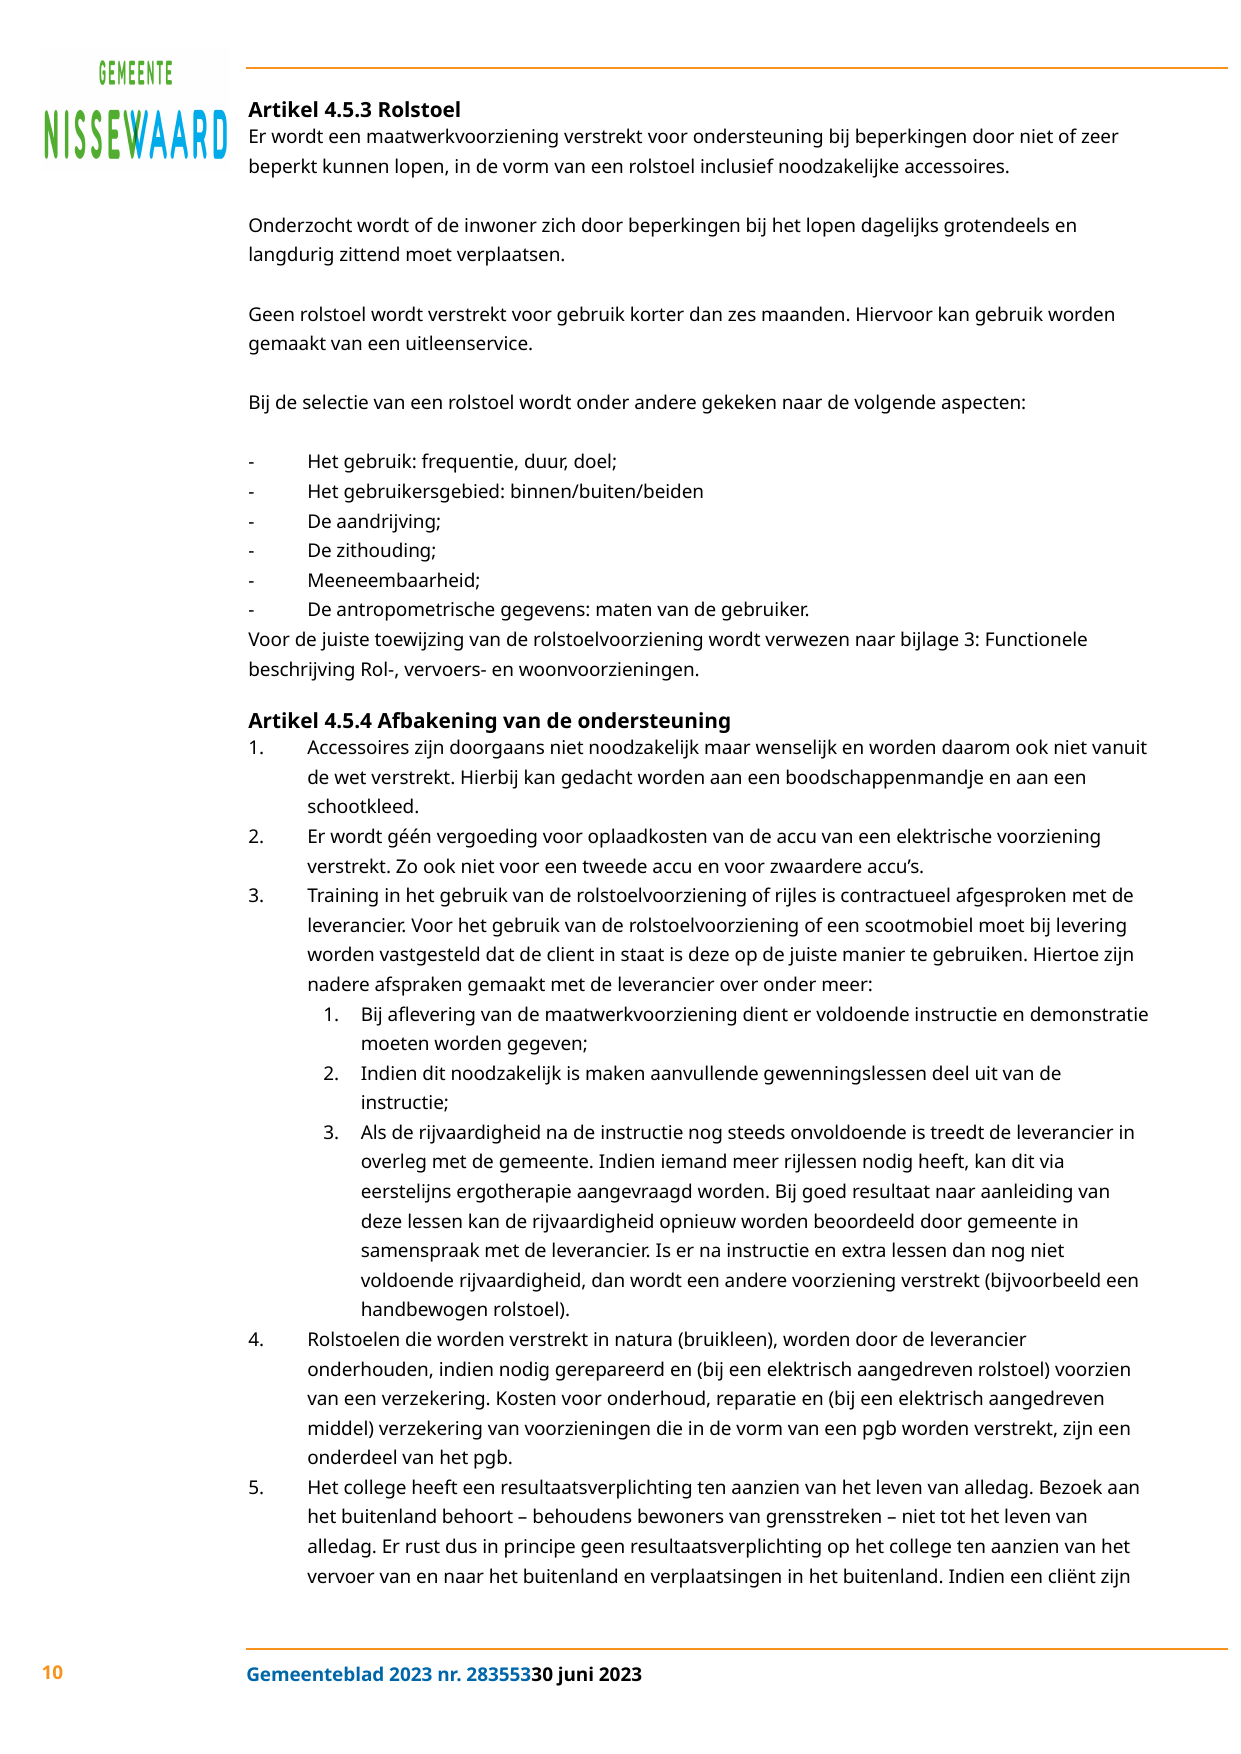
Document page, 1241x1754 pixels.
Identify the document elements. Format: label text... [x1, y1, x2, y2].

text Bij de selectie van een rolstoel wordt onder andere gekeken naar de volgende aspecten: [248, 389, 1152, 415]
list Accessoires zijn doorgaans niet noodzakelijk maar wenselijk en worden daarom ook niet vanuit de wet verstrekt. Hierbij kan gedacht worden aan een boodschappenmandje en aan een schootkleed. [248, 734, 1152, 819]
list Als de rijvaardigheid na de instructie nog steeds onvoldoende is treedt de leverancier in overleg met de gemeente. Indien iemand meer rijlessen nodig heeft, kan dit via eerstelijns ergotherapie aangevraagd worden. Bij goed resultaat naar aanleiding van deze lessen kan de rijvaardigheid opnieuw worden beoordeeld door gemeente in samenspraak met de leverancier. Is er na instructie en extra lessen dan nog niet voldoende rijvaardigheid, dan wordt een andere voorziening verstrekt (bijvoorbeeld een handbewogen rolstoel). [323, 1119, 1152, 1322]
list Meeneembaarheid; [248, 567, 1152, 593]
picture [41, 47, 231, 172]
text Voor de juiste toewijzing van de rolstoelvoorziening wordt verwezen naar bijlage 3: Functionele beschrijving Rol-, vervoers- en woonvoorzieningen. [248, 626, 1152, 681]
list Bij aflevering van de maatwerkvoorziening dient er voldoende instructie en demonstratie moeten worden gegeven; [323, 1001, 1152, 1056]
text Artikel 4.5.3 Rolstoel [248, 95, 1152, 123]
list Het college heeft een resultaatsverplichting ten aanzien van het leven van alledag. Bezoek aan het buitenland behoort – behoudens bewoners van grensstreken – niet tot het leven van alledag. Er rust dus in principe geen resultaatsverplichting op het college ten aanzien van het vervoer van en naar het buitenland en verplaatsingen in het buitenland. Indien een cliënt zijn [248, 1474, 1152, 1589]
list De antropometrische gegevens: maten van de gebruiker. [248, 597, 1152, 622]
list Het gebruikersgebied: binnen/buiten/beiden [248, 478, 1152, 504]
list Rolstoelen die worden verstrekt in natura (bruikleen), worden door de leverancier onderhouden, indien nodig gerepareerd en (bij een elektrisch aangedreven rolstoel) voorzien van een verzekering. Kosten voor onderhoud, reparatie en (bij een elektrisch aangedreven middel) verzekering van voorzieningen die in de vorm van een pgb worden verstrekt, zijn een onderdeel van het pgb. [248, 1326, 1152, 1470]
list De zithouding; [248, 537, 1152, 563]
list Training in het gebruik van de rolstoelvoorziening of rijles is contractueel afgesproken met de leverancier. Voor het gebruik van de rolstoelvoorziening of een scootmobiel moet bij levering worden vastgesteld dat de client in staat is deze op de juiste manier te gebruiken. Hiertoe zijn nadere afspraken gemaakt met de leverancier over onder meer: [248, 882, 1152, 997]
text Onderzocht wordt of de inwoner zich door beperkingen bij het lopen dagelijks grotendeels en langdurig zittend moet verplaatsen. [248, 212, 1152, 267]
text Er wordt een maatwerkvoorziening verstrekt voor ondersteuning bij beperkingen door niet of zeer beperkt kunnen lopen, in de vorm van een rolstoel inclusief noodzakelijke accessoires. [248, 123, 1152, 178]
list Indien dit noodzakelijk is maken aanvullende gewenningslessen deel uit van de instructie; [323, 1060, 1152, 1115]
list Er wordt géén vergoeding voor oplaadkosten van de accu van een elektrische voorziening verstrekt. Zo ook niet voor een tweede accu en voor zwaardere accu’s. [248, 823, 1152, 879]
text Geen rolstoel wordt verstrekt voor gebruik korter dan zes maanden. Hiervoor kan gebruik worden gemaakt van een uitleenservice. [248, 301, 1152, 356]
list Het gebruik: frequentie, duur, doel; [248, 449, 1152, 474]
text Artikel 4.5.4 Afbakening van de ondersteuning [248, 706, 1152, 734]
list De aandrijving; [248, 508, 1152, 533]
